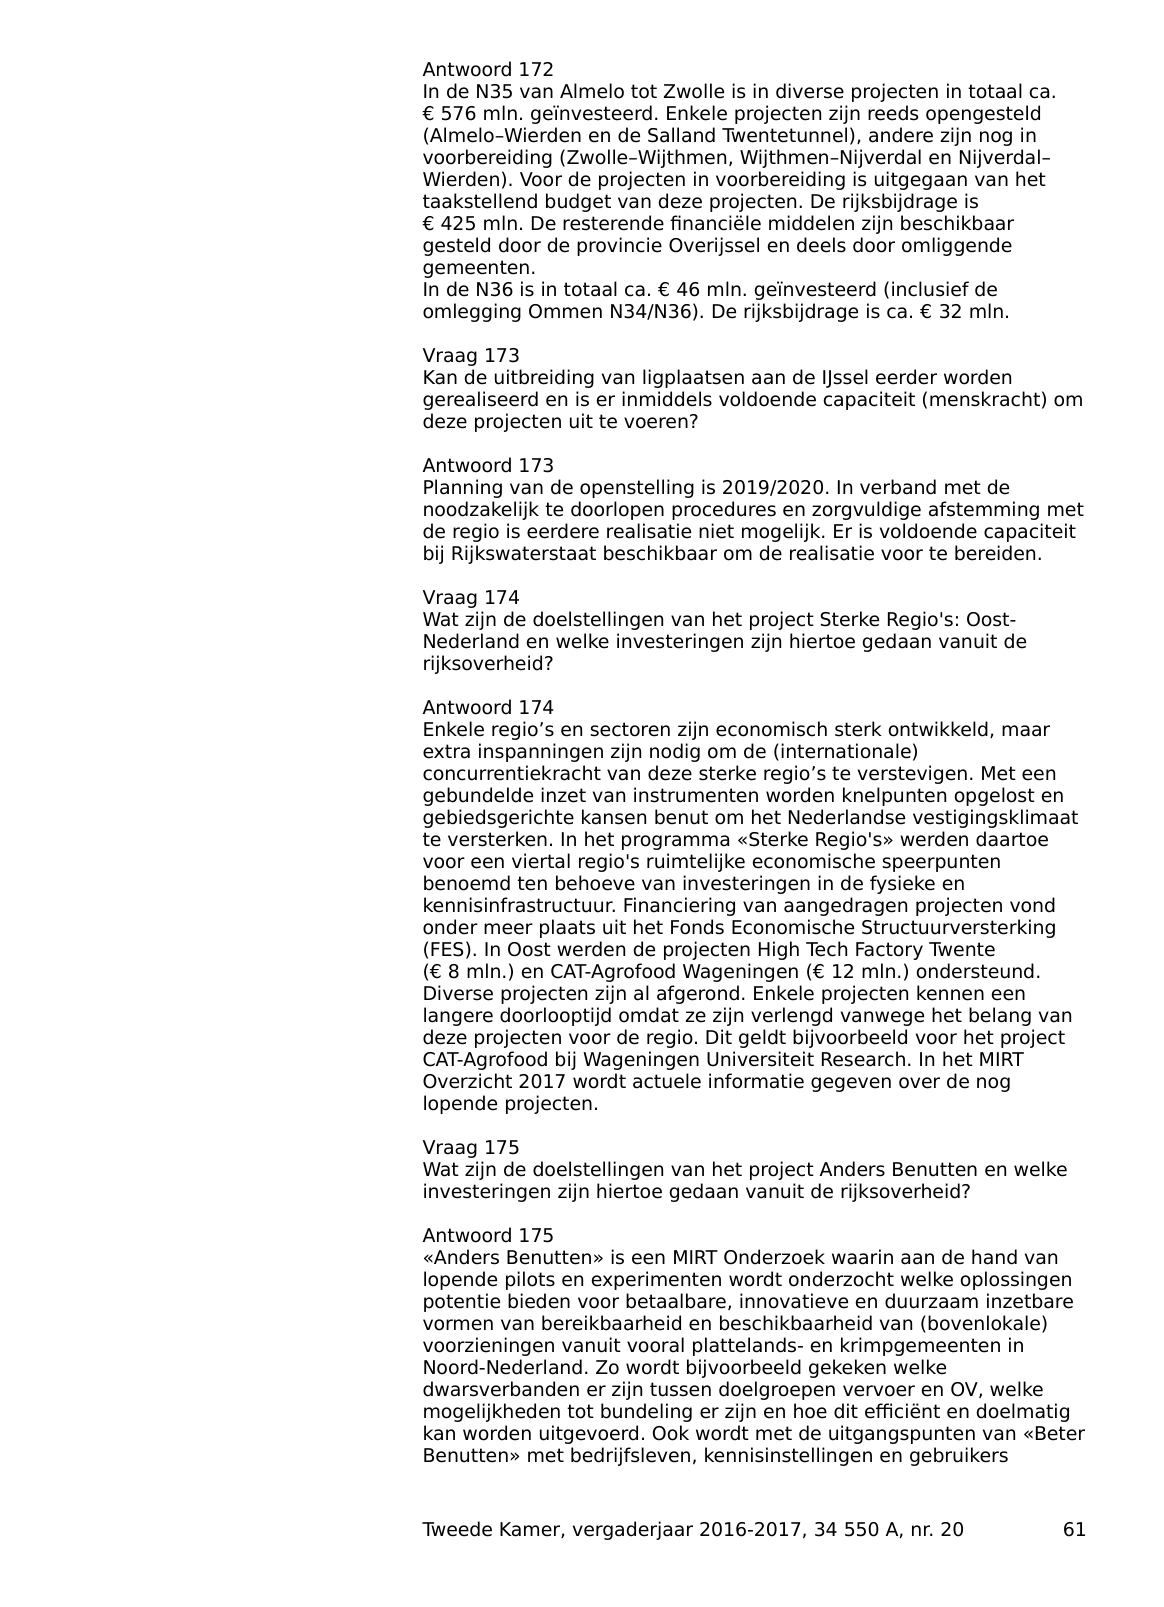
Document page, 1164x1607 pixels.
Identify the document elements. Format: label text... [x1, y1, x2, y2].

text In de N35 van Almelo tot Zwolle is in diverse projecten in totaal ca. € 576 mln. geïnvesteerd. Enkele projecten zijn reeds opengesteld (Almelo–Wierden en de Salland Twentetunnel), andere zijn nog in voorbereiding (Zwolle–Wijthmen, Wijthmen–Nijverdal en Nijverdal–Wierden). Voor de projecten in voorbereiding is uitgegaan van het taakstellend budget van deze projecten. De rijksbijdrage is € 425 mln. De resterende financiële middelen zijn beschikbaar gesteld door de provincie Overijssel en deels door omliggende gemeenten. [422, 81, 1087, 279]
text Wat zijn de doelstellingen van het project Anders Benutten en welke investeringen zijn hiertoe gedaan vanuit de rijksoverheid? [422, 1159, 1087, 1203]
text Vraag 175 [422, 1137, 1087, 1159]
text Antwoord 174 [422, 697, 1087, 719]
text Vraag 173 [422, 345, 1087, 367]
text Antwoord 173 [422, 455, 1087, 477]
text «Anders Benutten» is een MIRT Onderzoek waarin aan de hand van lopende pilots en experimenten wordt onderzocht welke oplossingen potentie bieden voor betaalbare, innovatieve en duurzaam inzetbare vormen van bereikbaarheid en beschikbaarheid van (bovenlokale) voorzieningen vanuit vooral plattelands- en krimpgemeenten in Noord-Nederland. Zo wordt bijvoorbeeld gekeken welke dwarsverbanden er zijn tussen doelgroepen vervoer en OV, welke mogelijkheden tot bundeling er zijn en hoe dit efficiënt en doelmatig kan worden uitgevoerd. Ook wordt met de uitgangspunten van «Beter Benutten» met bedrijfsleven, kennisinstellingen en gebruikers [422, 1247, 1087, 1467]
text Wat zijn de doelstellingen van het project Sterke Regio's: Oost-Nederland en welke investeringen zijn hiertoe gedaan vanuit de rijksoverheid? [422, 609, 1087, 675]
text Antwoord 175 [422, 1225, 1087, 1247]
text Planning van de openstelling is 2019/2020. In verband met de noodzakelijk te doorlopen procedures en zorgvuldige afstemming met de regio is eerdere realisatie niet mogelijk. Er is voldoende capaciteit bij Rijkswaterstaat beschikbaar om de realisatie voor te bereiden. [422, 477, 1087, 565]
text In de N36 is in totaal ca. € 46 mln. geïnvesteerd (inclusief de omlegging Ommen N34/N36). De rijksbijdrage is ca. € 32 mln. [422, 279, 1087, 323]
text Kan de uitbreiding van ligplaatsen aan de IJssel eerder worden gerealiseerd en is er inmiddels voldoende capaciteit (menskracht) om deze projecten uit te voeren? [422, 367, 1087, 433]
text Enkele regio’s en sectoren zijn economisch sterk ontwikkeld, maar extra inspanningen zijn nodig om de (internationale) concurrentiekracht van deze sterke regio’s te verstevigen. Met een gebundelde inzet van instrumenten worden knelpunten opgelost en gebiedsgerichte kansen benut om het Nederlandse vestigingsklimaat te versterken. In het programma «Sterke Regio's» werden daartoe voor een viertal regio's ruimtelijke economische speerpunten benoemd ten behoeve van investeringen in de fysieke en kennisinfrastructuur. Financiering van aangedragen projecten vond onder meer plaats uit het Fonds Economische Structuurversterking (FES). In Oost werden de projecten High Tech Factory Twente (€ 8 mln.) en CAT-Agrofood Wageningen (€ 12 mln.) ondersteund. Diverse projecten zijn al afgerond. Enkele projecten kennen een langere doorlooptijd omdat ze zijn verlengd vanwege het belang van deze projecten voor de regio. Dit geldt bijvoorbeeld voor het project CAT-Agrofood bij Wageningen Universiteit Research. In het MIRT Overzicht 2017 wordt actuele informatie gegeven over de nog lopende projecten. [422, 719, 1087, 1115]
text Vraag 174 [422, 587, 1087, 609]
text Antwoord 172 [422, 59, 1087, 81]
